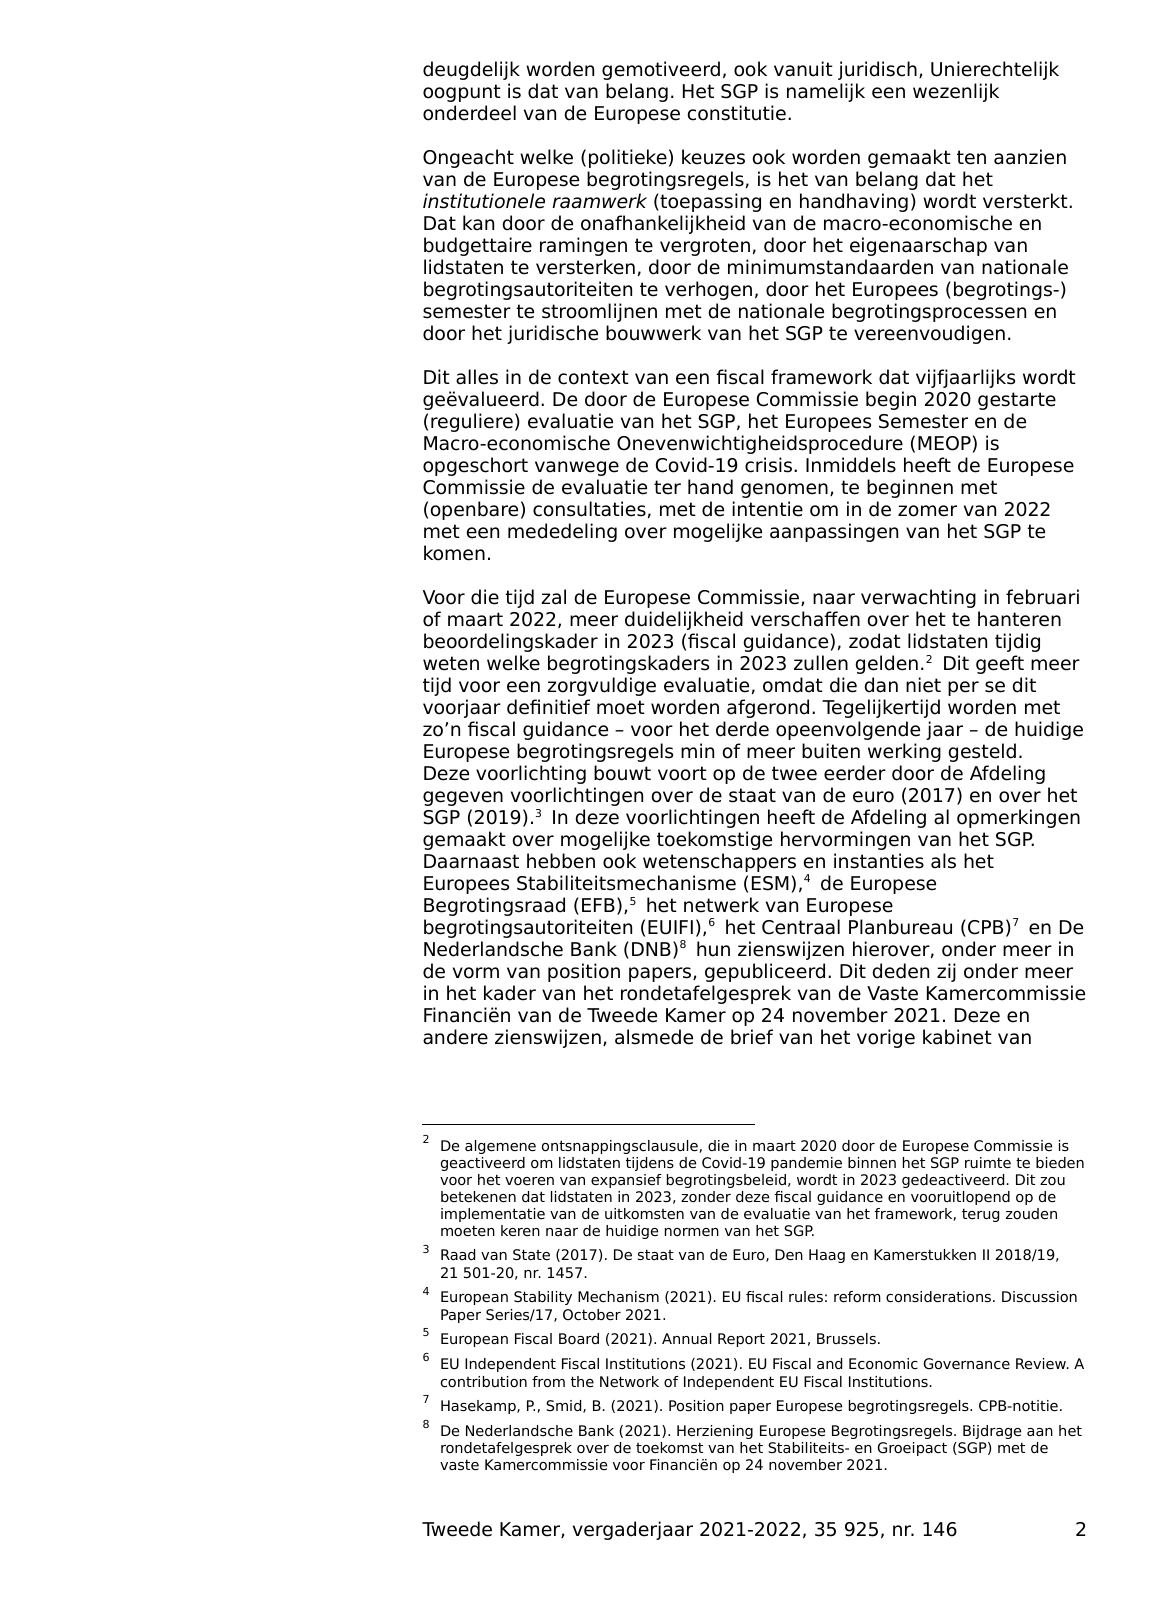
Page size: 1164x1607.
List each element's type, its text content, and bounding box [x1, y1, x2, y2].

text Deze voorlichting bouwt voort op de twee eerder door de Afdeling gegeven voorlichtingen over de staat van de euro (2017) en over het SGP (2019). In deze voorlichtingen heeft de Afdeling al opmerkingen gemaakt over mogelijke toekomstige hervormingen van het SGP. Daarnaast hebben ook wetenschappers en instanties als het Europees Stabiliteitsmechanisme (ESM), de Europese Begrotingsraad (EFB), het netwerk van Europese begrotingsautoriteiten (EUIFI), het Centraal Planbureau (CPB) en De Nederlandsche Bank (DNB) hun zienswijzen hierover, onder meer in de vorm van position papers, gepubliceerd. Dit deden zij onder meer in het kader van het rondetafelgesprek van de Vaste Kamercommissie Financiën van de Tweede Kamer op 24 november 2021. Deze en andere zienswijzen, alsmede de brief van het vorige kabinet van [422, 763, 1087, 1049]
text EU Independent Fiscal Institutions (2021). EU Fiscal and Economic Governance Review. A contribution from the Network of Independent EU Fiscal Institutions. [422, 1352, 1087, 1391]
text De Nederlandsche Bank (2021). Herziening Europese Begrotingsregels. Bijdrage aan het rondetafelgesprek over de toekomst van het Stabiliteits- en Groeipact (SGP) met de vaste Kamercommissie voor Financiën op 24 november 2021. [422, 1418, 1087, 1474]
text European Stability Mechanism (2021). EU fiscal rules: reform considerations. Discussion Paper Series/17, October 2021. [422, 1285, 1087, 1324]
text Hasekamp, P., Smid, B. (2021). Position paper Europese begrotingsregels. CPB-notitie. [422, 1393, 1087, 1416]
text Dit alles in de context van een fiscal framework dat vijfjaarlijks wordt geëvalueerd. De door de Europese Commissie begin 2020 gestarte (reguliere) evaluatie van het SGP, het Europees Semester en de Macro-economische Onevenwichtigheidsprocedure (MEOP) is opgeschort vanwege de Covid-19 crisis. Inmiddels heeft de Europese Commissie de evaluatie ter hand genomen, te beginnen met (openbare) consultaties, met de intentie om in de zomer van 2022 met een mededeling over mogelijke aanpassingen van het SGP te komen. [422, 367, 1087, 565]
text Raad van State (2017). De staat van de Euro, Den Haag en Kamerstukken II 2018/19, 21 501-20, nr. 1457. [422, 1243, 1087, 1282]
text deugdelijk worden gemotiveerd, ook vanuit juridisch, Unierechtelijk oogpunt is dat van belang. Het SGP is namelijk een wezenlijk onderdeel van de Europese constitutie. [422, 59, 1087, 125]
text De algemene ontsnappingsclausule, die in maart 2020 door de Europese Commissie is geactiveerd om lidstaten tijdens de Covid-19 pandemie binnen het SGP ruimte te bieden voor het voeren van expansief begrotingsbeleid, wordt in 2023 gedeactiveerd. Dit zou betekenen dat lidstaten in 2023, zonder deze fiscal guidance en vooruitlopend op de implementatie van de uitkomsten van de evaluatie van het framework, terug zouden moeten keren naar de huidige normen van het SGP. [422, 1133, 1087, 1240]
text European Fiscal Board (2021). Annual Report 2021, Brussels. [422, 1327, 1087, 1349]
text Ongeacht welke (politieke) keuzes ook worden gemaakt ten aanzien van de Europese begrotingsregels, is het van belang dat het institutionele raamwerk (toepassing en handhaving) wordt versterkt. Dat kan door de onafhankelijkheid van de macro-economische en budgettaire ramingen te vergroten, door het eigenaarschap van lidstaten te versterken, door de minimumstandaarden van nationale begrotingsautoriteiten te verhogen, door het Europees (begrotings-) semester te stroomlijnen met de nationale begrotingsprocessen en door het juridische bouwwerk van het SGP te vereenvoudigen. [422, 147, 1087, 345]
text Voor die tijd zal de Europese Commissie, naar verwachting in februari of maart 2022, meer duidelijkheid verschaffen over het te hanteren beoordelingskader in 2023 (fiscal guidance), zodat lidstaten tijdig weten welke begrotingskaders in 2023 zullen gelden. Dit geeft meer tijd voor een zorgvuldige evaluatie, omdat die dan niet per se dit voorjaar definitief moet worden afgerond. Tegelijkertijd worden met zo’n fiscal guidance – voor het derde opeenvolgende jaar – de huidige Europese begrotingsregels min of meer buiten werking gesteld. [422, 587, 1087, 763]
